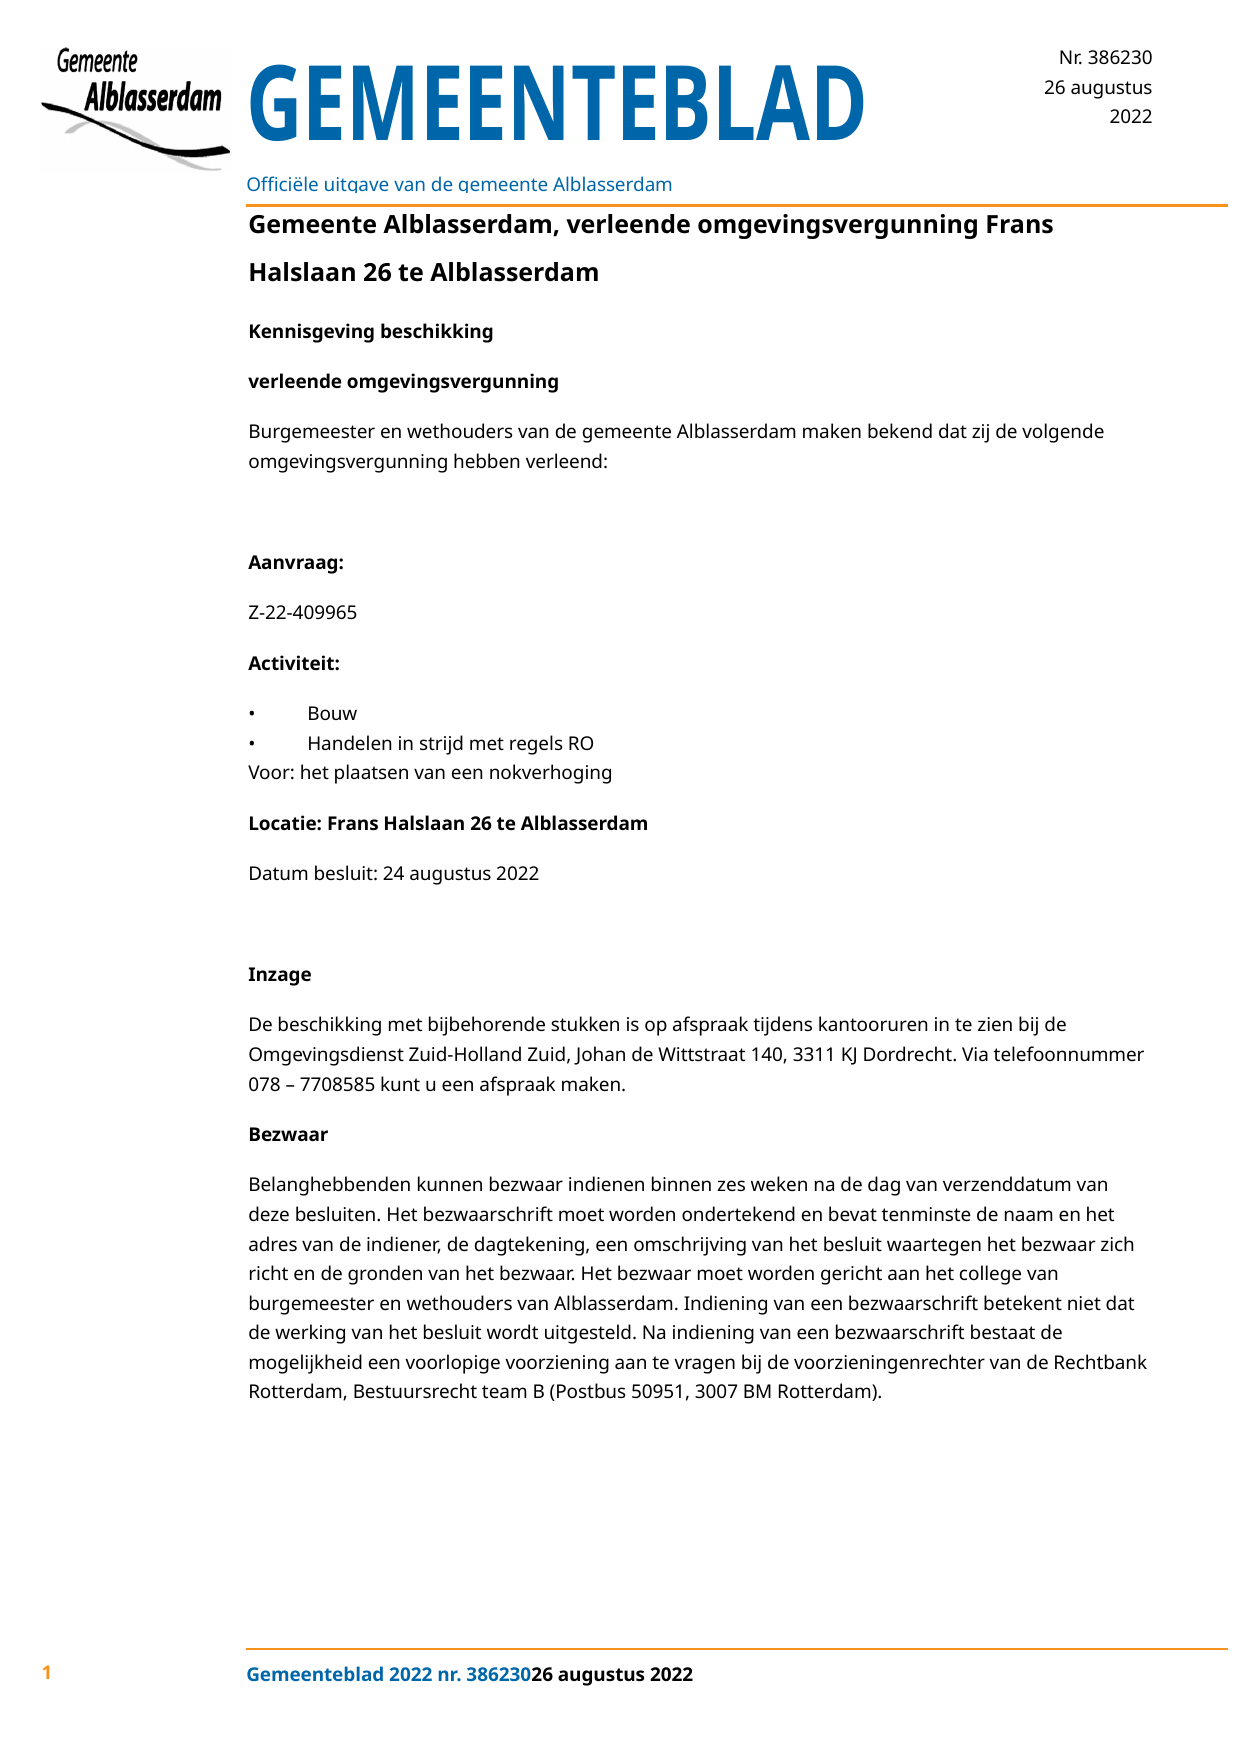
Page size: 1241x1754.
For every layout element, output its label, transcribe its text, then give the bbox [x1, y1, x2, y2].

text Voor: het plaatsen van een nokverhoging [248, 759, 1152, 785]
list Handelen in strijd met regels RO [248, 730, 1152, 756]
picture [41, 47, 231, 172]
text Kennisgeving beschikking [248, 318, 1152, 344]
text verleende omgevingsvergunning [248, 368, 1152, 394]
text Inzage [248, 961, 1152, 987]
text Bezwaar [248, 1121, 1152, 1147]
text Z-22-409965 [248, 599, 1152, 625]
text Activiteit: [248, 650, 1152, 676]
text Locatie: Frans Halslaan 26 te Alblasserdam [248, 810, 1152, 836]
text Datum besluit: 24 augustus 2022 [248, 860, 1152, 886]
text Aanvraag: [248, 549, 1152, 575]
list Bouw [248, 700, 1152, 726]
text De beschikking met bijbehorende stukken is op afspraak tijdens kantooruren in te zien bij de Omgevingsdienst Zuid-Holland Zuid, Johan de Wittstraat 140, 3311 KJ Dordrecht. Via telefoonnummer 078 – 7708585 kunt u een afspraak maken. [248, 1012, 1152, 1097]
text Gemeente Alblasserdam, verleende omgevingsvergunning Frans Halslaan 26 te Alblasserdam [248, 207, 1152, 288]
text Belanghebbenden kunnen bezwaar indienen binnen zes weken na de dag van verzenddatum van deze besluiten. Het bezwaarschrift moet worden ondertekend en bevat tenminste de naam en het adres van de indiener, de dagtekening, een omschrijving van het besluit waartegen het bezwaar zich richt en de gronden van het bezwaar. Het bezwaar moet worden gericht aan het college van burgemeester en wethouders van Alblasserdam. Indiening van een bezwaarschrift betekent niet dat de werking van het besluit wordt uitgesteld. Na indiening van een bezwaarschrift bestaat de mogelijkheid een voorlopige voorziening aan te vragen bij de voorzieningenrechter van de Rechtbank Rotterdam, Bestuursrecht team B (Postbus 50951, 3007 BM Rotterdam). [248, 1172, 1152, 1404]
text Burgemeester en wethouders van de gemeente Alblasserdam maken bekend dat zij de volgende omgevingsvergunning hebben verleend: [248, 419, 1152, 474]
